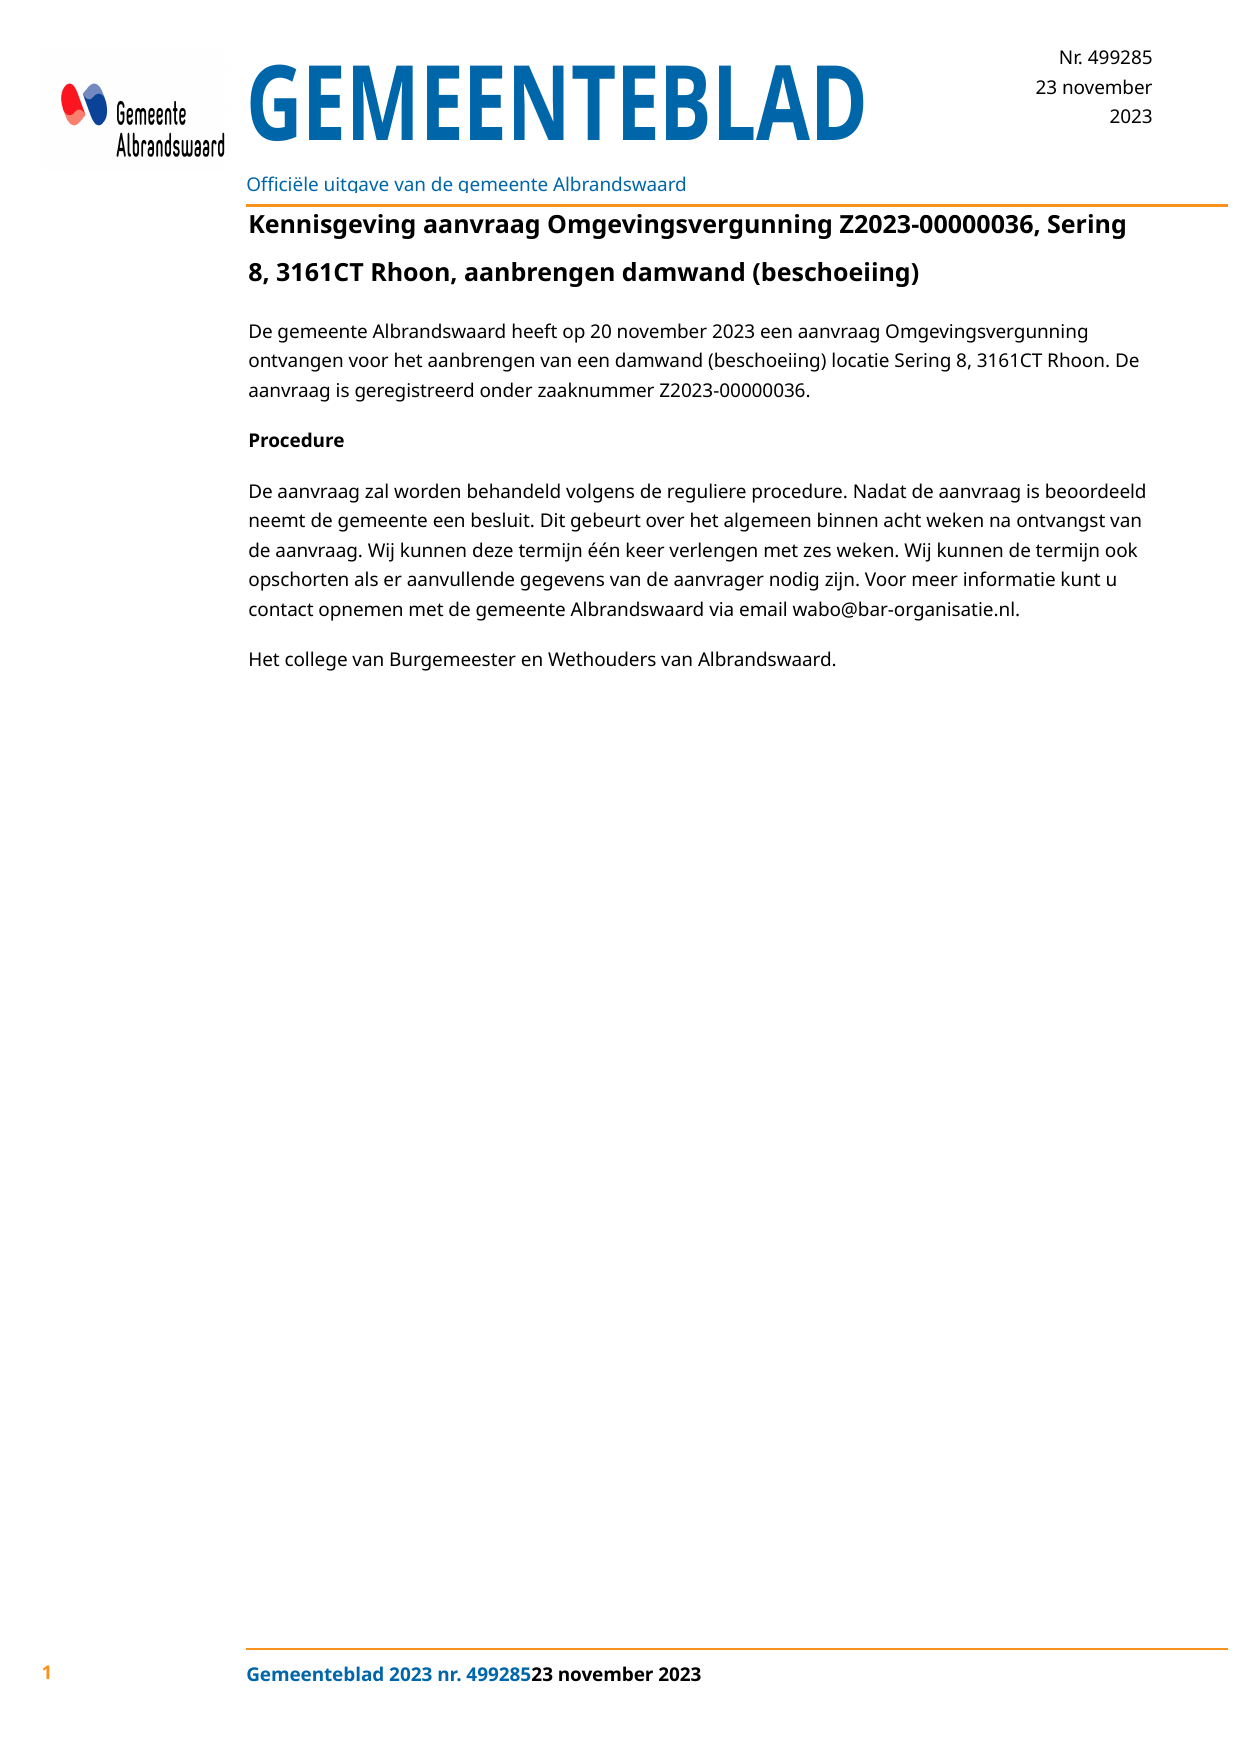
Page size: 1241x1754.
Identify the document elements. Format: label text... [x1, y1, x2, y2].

text Procedure [248, 427, 1152, 453]
text De aanvraag zal worden behandeld volgens de reguliere procedure. Nadat de aanvraag is beoordeeld neemt de gemeente een besluit. Dit gebeurt over het algemeen binnen acht weken na ontvangst van de aanvraag. Wij kunnen deze termijn één keer verlengen met zes weken. Wij kunnen de termijn ook opschorten als er aanvullende gegevens van de aanvrager nodig zijn. Voor meer informatie kunt u contact opnemen met de gemeente Albrandswaard via email wabo@bar-organisatie.nl. [248, 478, 1152, 622]
picture [41, 47, 231, 172]
text Kennisgeving aanvraag Omgevingsvergunning Z2023-00000036, Sering 8, 3161CT Rhoon, aanbrengen damwand (beschoeiing) [248, 207, 1152, 288]
text De gemeente Albrandswaard heeft op 20 november 2023 een aanvraag Omgevingsvergunning ontvangen voor het aanbrengen van een damwand (beschoeiing) locatie Sering 8, 3161CT Rhoon. De aanvraag is geregistreerd onder zaaknummer Z2023-00000036. [248, 318, 1152, 403]
text Het college van Burgemeester en Wethouders van Albrandswaard. [248, 647, 1152, 672]
